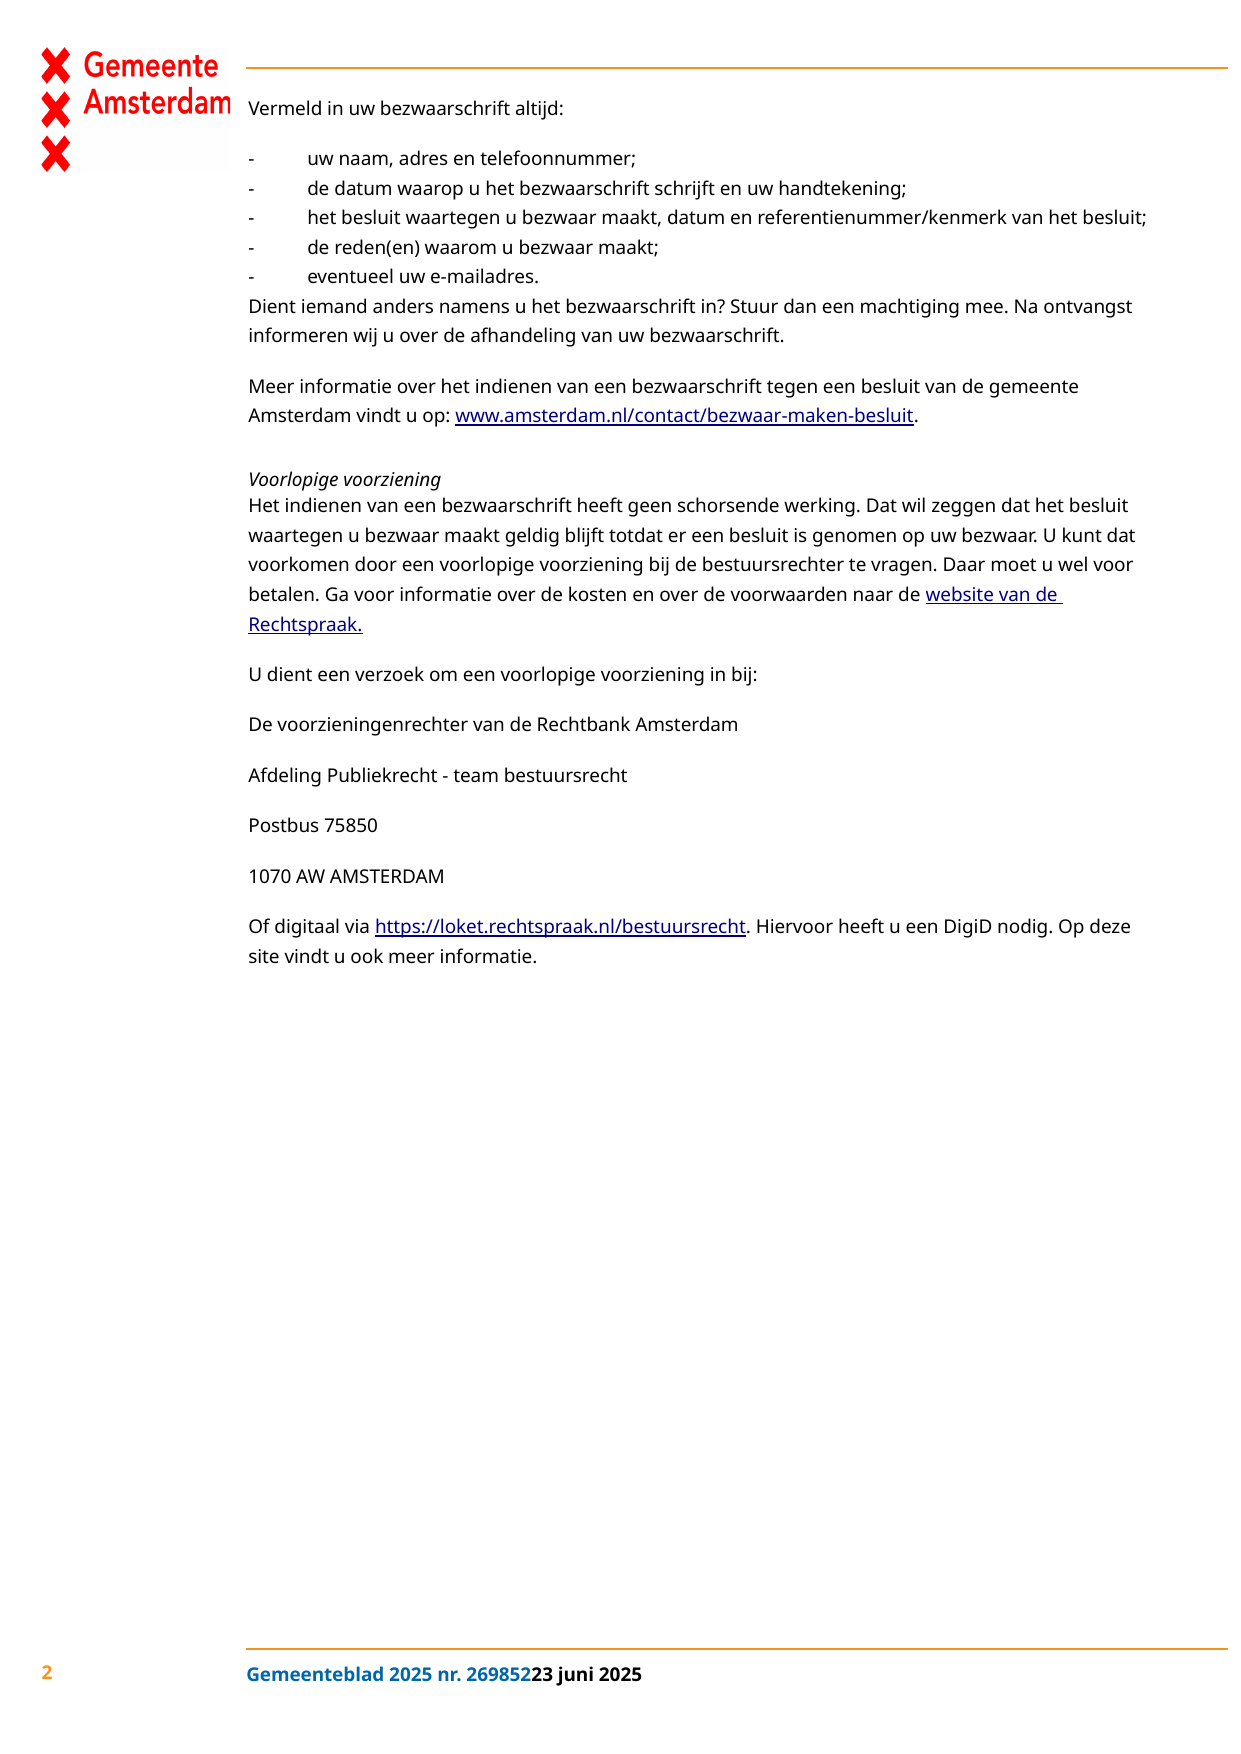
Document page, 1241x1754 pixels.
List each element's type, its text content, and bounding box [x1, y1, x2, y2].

list uw naam, adres en telefoonnummer; [248, 145, 1152, 171]
text 1070 AW AMSTERDAM [248, 863, 1152, 888]
picture [41, 47, 231, 172]
text Vermeld in uw bezwaarschrift altijd: [248, 95, 1152, 121]
text U dient een verzoek om een voorlopige voorziening in bij: [248, 661, 1152, 687]
list de datum waarop u het bezwaarschrift schrijft en uw handtekening; [248, 175, 1152, 201]
list het besluit waartegen u bezwaar maakt, datum en referentienummer/kenmerk van het besluit; [248, 204, 1152, 230]
text Of digitaal via https://loket.rechtspraak.nl/bestuursrecht. Hiervoor heeft u een DigiD nodig. Op deze site vindt u ook meer informatie. [248, 913, 1152, 968]
text Afdeling Publiekrecht - team bestuursrecht [248, 762, 1152, 788]
text Postbus 75850 [248, 812, 1152, 838]
list eventueel uw e-mailadres. [248, 263, 1152, 289]
list de reden(en) waarom u bezwaar maakt; [248, 234, 1152, 260]
text De voorzieningenrechter van de Rechtbank Amsterdam [248, 712, 1152, 737]
text Voorlopige voorziening [248, 467, 1152, 492]
text Dient iemand anders namens u het bezwaarschrift in? Stuur dan een machtiging mee. Na ontvangst informeren wij u over de afhandeling van uw bezwaarschrift. [248, 293, 1152, 348]
text Het indienen van een bezwaarschrift heeft geen schorsende werking. Dat wil zeggen dat het besluit waartegen u bezwaar maakt geldig blijft totdat er een besluit is genomen op uw bezwaar. U kunt dat voorkomen door een voorlopige voorziening bij de bestuursrechter te vragen. Daar moet u wel voor betalen. Ga voor informatie over de kosten en over de voorwaarden naar de website van de Rechtspraak. [248, 492, 1152, 636]
text Meer informatie over het indienen van een bezwaarschrift tegen een besluit van de gemeente Amsterdam vindt u op: www.amsterdam.nl/contact/bezwaar-maken-besluit. [248, 373, 1152, 428]
